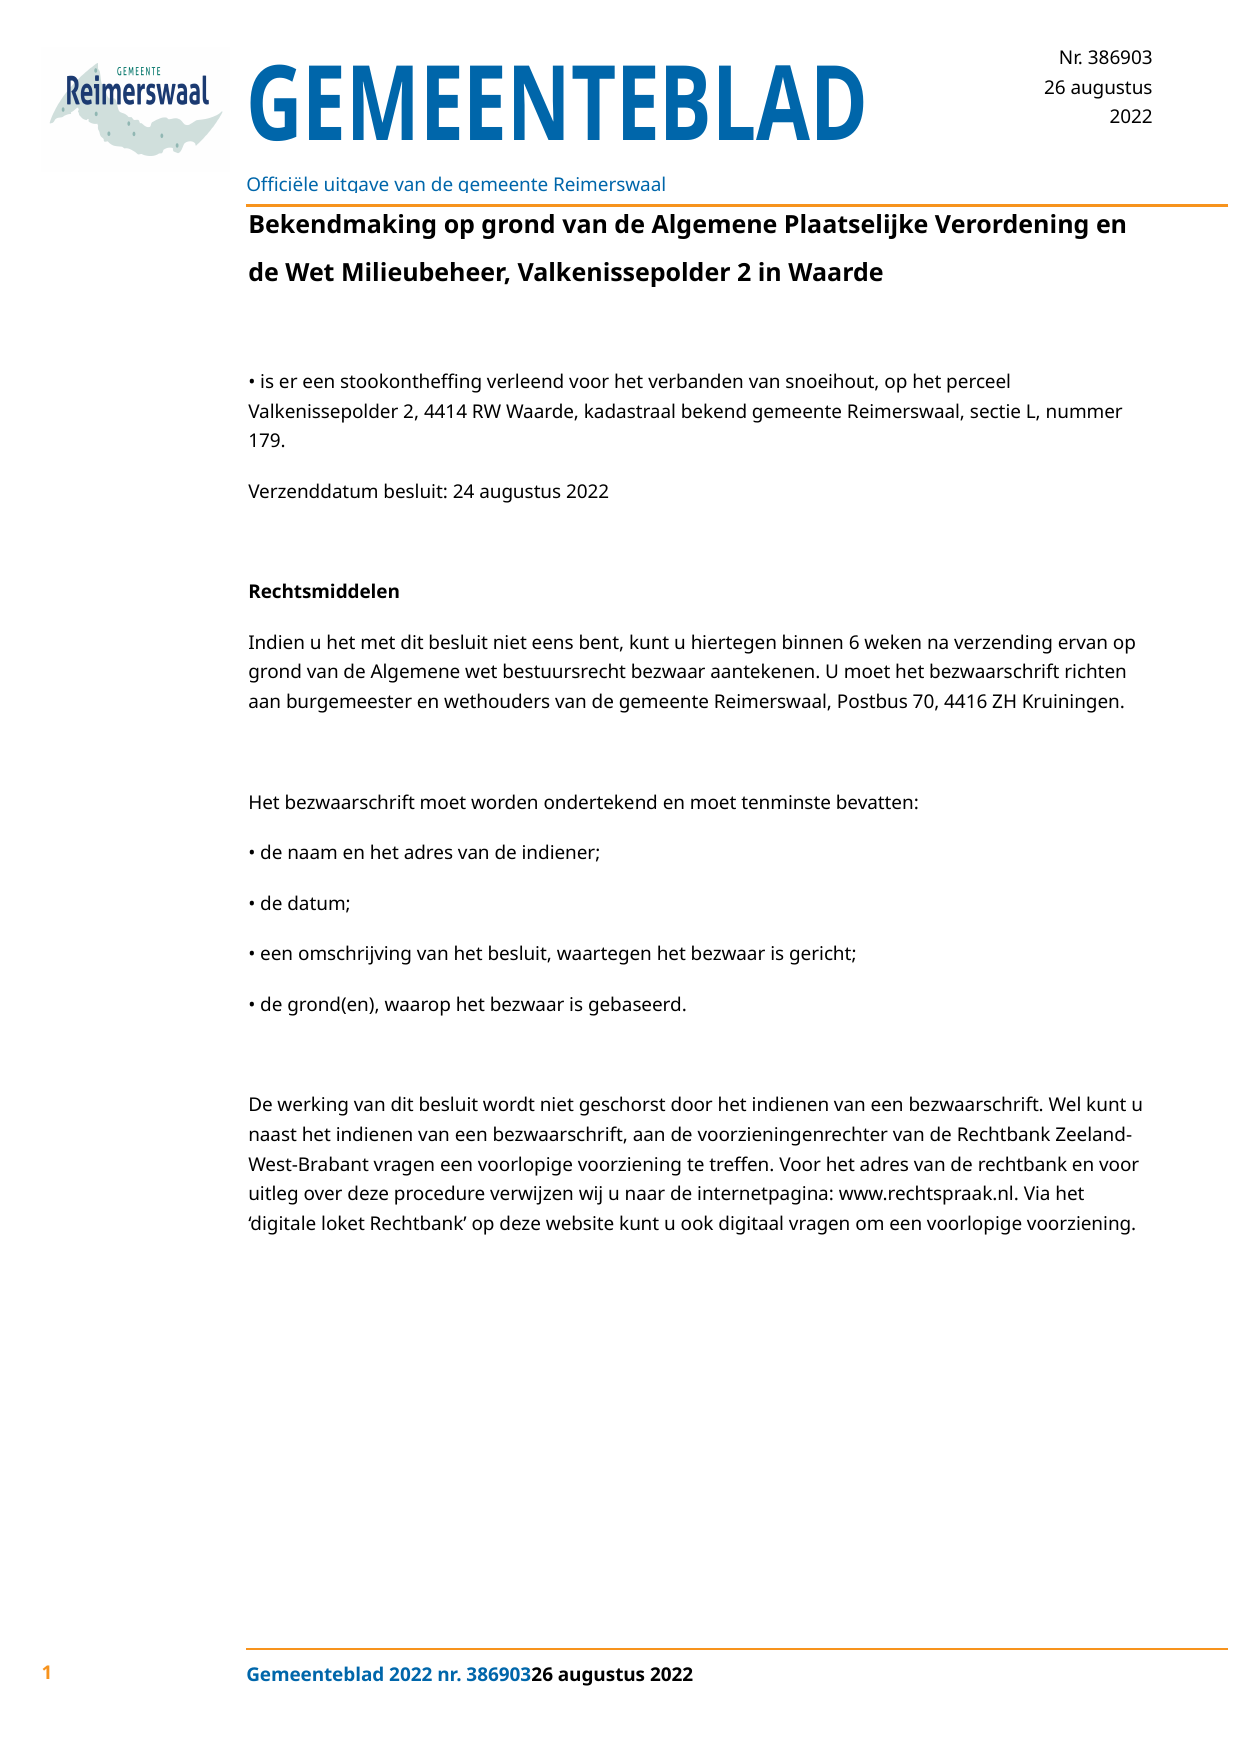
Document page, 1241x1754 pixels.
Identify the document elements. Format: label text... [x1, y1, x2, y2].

text • de naam en het adres van de indiener; [248, 839, 1152, 865]
text Bekendmaking op grond van de Algemene Plaatselijke Verordening en de Wet Milieubeheer, Valkenissepolder 2 in Waarde [248, 207, 1152, 288]
text Indien u het met dit besluit niet eens bent, kunt u hiertegen binnen 6 weken na verzending ervan op grond van de Algemene wet bestuursrecht bezwaar aantekenen. U moet het bezwaarschrift richten aan burgemeester en wethouders van de gemeente Reimerswaal, Postbus 70, 4416 ZH Kruiningen. [248, 629, 1152, 714]
text • de datum; [248, 890, 1152, 916]
text • de grond(en), waarop het bezwaar is gebaseerd. [248, 991, 1152, 1017]
text Verzenddatum besluit: 24 augustus 2022 [248, 478, 1152, 504]
text Rechtsmiddelen [248, 579, 1152, 604]
picture [41, 47, 231, 172]
text • een omschrijving van het besluit, waartegen het bezwaar is gericht; [248, 940, 1152, 966]
text Het bezwaarschrift moet worden ondertekend en moet tenminste bevatten: [248, 789, 1152, 815]
text De werking van dit besluit wordt niet geschorst door het indienen van een bezwaarschrift. Wel kunt u naast het indienen van een bezwaarschrift, aan de voorzieningenrechter van de Rechtbank Zeeland-West-Brabant vragen een voorlopige voorziening te treffen. Voor het adres van de rechtbank en voor uitleg over deze procedure verwijzen wij u naar de internetpagina: www.rechtspraak.nl. Via het ‘digitale loket Rechtbank’ op deze website kunt u ook digitaal vragen om een voorlopige voorziening. [248, 1092, 1152, 1236]
text • is er een stookontheffing verleend voor het verbanden van snoeihout, op het perceel Valkenissepolder 2, 4414 RW Waarde, kadastraal bekend gemeente Reimerswaal, sectie L, nummer 179. [248, 368, 1152, 453]
